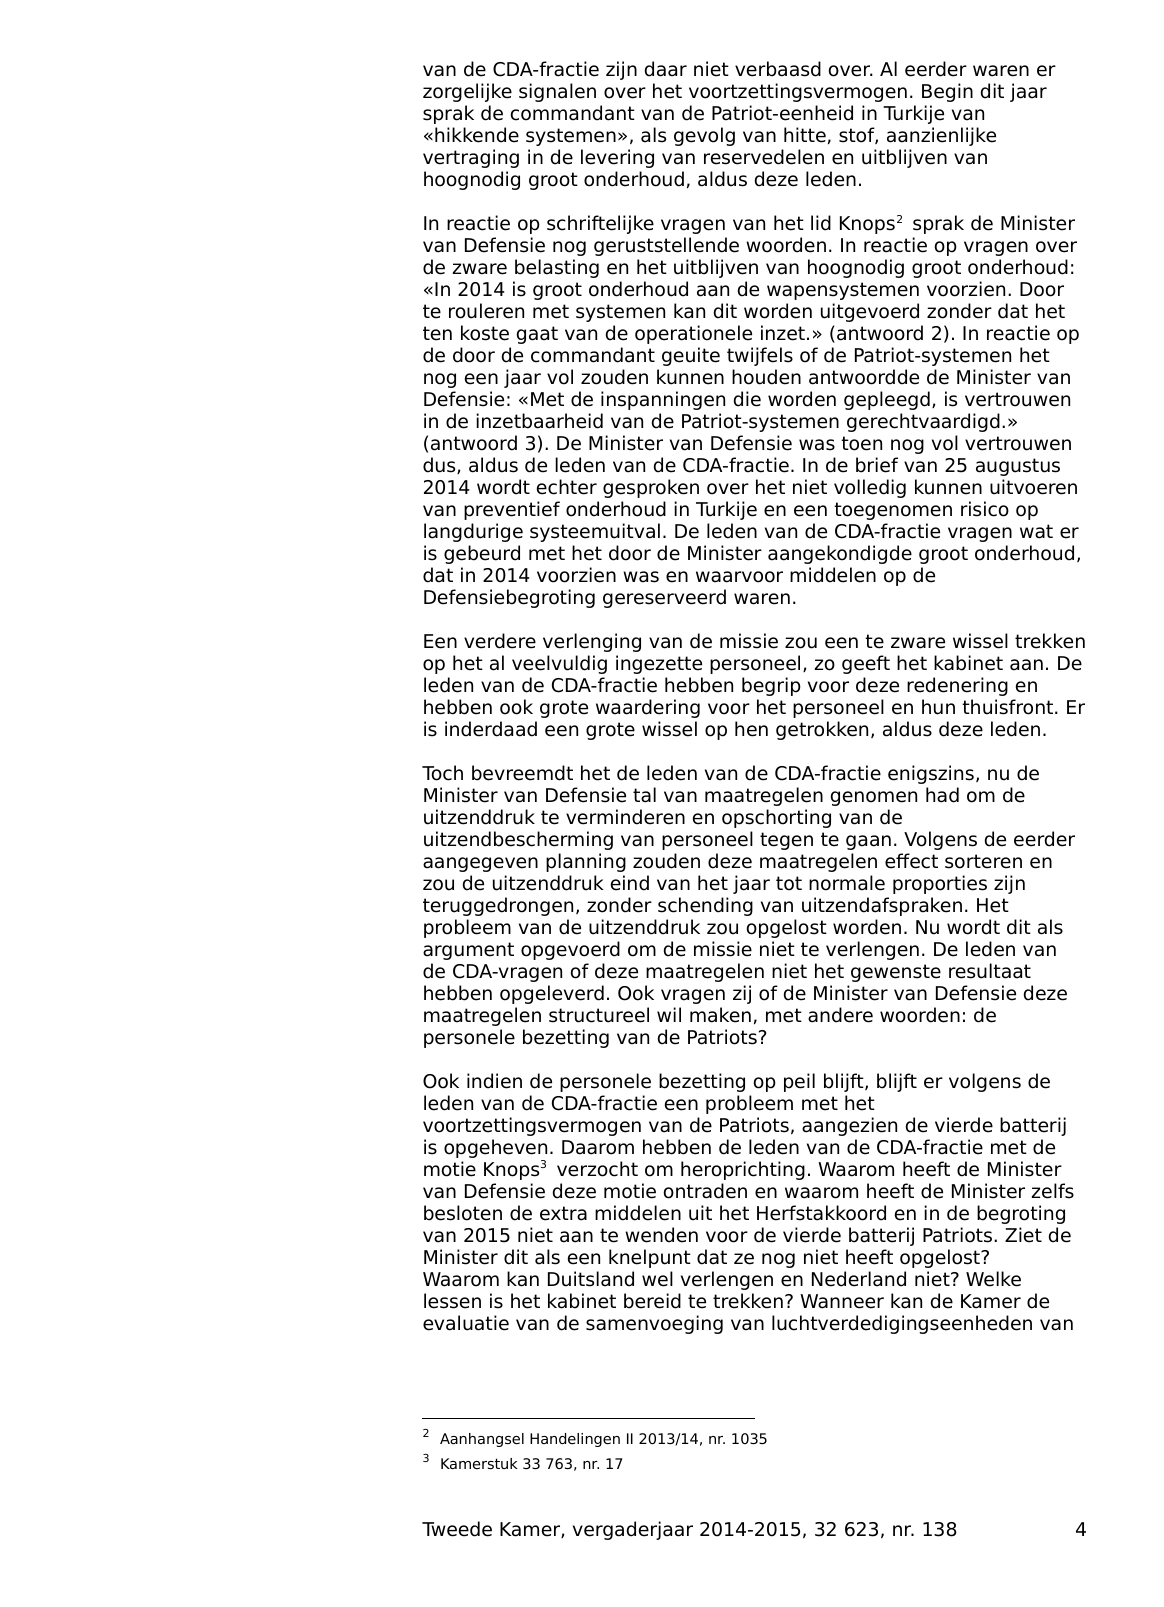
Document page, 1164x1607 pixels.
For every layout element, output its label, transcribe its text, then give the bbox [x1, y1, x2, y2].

text Waarom kan Duitsland wel verlengen en Nederland niet? Welke lessen is het kabinet bereid te trekken? Wanneer kan de Kamer de evaluatie van de samenvoeging van luchtverdedigingseenheden van [422, 1269, 1087, 1335]
text Een verdere verlenging van de missie zou een te zware wissel trekken op het al veelvuldig ingezette personeel, zo geeft het kabinet aan. De leden van de CDA-fractie hebben begrip voor deze redenering en hebben ook grote waardering voor het personeel en hun thuisfront. Er is inderdaad een grote wissel op hen getrokken, aldus deze leden. [422, 631, 1087, 741]
text van de CDA-fractie zijn daar niet verbaasd over. Al eerder waren er zorgelijke signalen over het voortzettingsvermogen. Begin dit jaar sprak de commandant van de Patriot-eenheid in Turkije van «hikkende systemen», als gevolg van hitte, stof, aanzienlijke vertraging in de levering van reservedelen en uitblijven van hoognodig groot onderhoud, aldus deze leden. [422, 59, 1087, 191]
text Aanhangsel Handelingen II 2013/14, nr. 1035 [422, 1427, 1087, 1449]
text Kamerstuk 33 763, nr. 17 [422, 1452, 1087, 1474]
text Toch bevreemdt het de leden van de CDA-fractie enigszins, nu de Minister van Defensie tal van maatregelen genomen had om de uitzenddruk te verminderen en opschorting van de uitzendbescherming van personeel tegen te gaan. Volgens de eerder aangegeven planning zouden deze maatregelen effect sorteren en zou de uitzenddruk eind van het jaar tot normale proporties zijn teruggedrongen, zonder schending van uitzendafspraken. Het probleem van de uitzenddruk zou opgelost worden. Nu wordt dit als argument opgevoerd om de missie niet te verlengen. De leden van de CDA-vragen of deze maatregelen niet het gewenste resultaat hebben opgeleverd. Ook vragen zij of de Minister van Defensie deze maatregelen structureel wil maken, met andere woorden: de personele bezetting van de Patriots? [422, 763, 1087, 1049]
text In reactie op schriftelijke vragen van het lid Knops sprak de Minister van Defensie nog geruststellende woorden. In reactie op vragen over de zware belasting en het uitblijven van hoognodig groot onderhoud: «In 2014 is groot onderhoud aan de wapensystemen voorzien. Door te rouleren met systemen kan dit worden uitgevoerd zonder dat het ten koste gaat van de operationele inzet.» (antwoord 2). In reactie op de door de commandant geuite twijfels of de Patriot-systemen het nog een jaar vol zouden kunnen houden antwoordde de Minister van Defensie: «Met de inspanningen die worden gepleegd, is vertrouwen in de inzetbaarheid van de Patriot-systemen gerechtvaardigd.» (antwoord 3). De Minister van Defensie was toen nog vol vertrouwen dus, aldus de leden van de CDA-fractie. In de brief van 25 augustus 2014 wordt echter gesproken over het niet volledig kunnen uitvoeren van preventief onderhoud in Turkije en een toegenomen risico op langdurige systeemuitval. De leden van de CDA-fractie vragen wat er is gebeurd met het door de Minister aangekondigde groot onderhoud, dat in 2014 voorzien was en waarvoor middelen op de Defensiebegroting gereserveerd waren. [422, 213, 1087, 609]
text Ook indien de personele bezetting op peil blijft, blijft er volgens de leden van de CDA-fractie een probleem met het voortzettingsvermogen van de Patriots, aangezien de vierde batterij is opgeheven. Daarom hebben de leden van de CDA-fractie met de motie Knops verzocht om heroprichting. Waarom heeft de Minister van Defensie deze motie ontraden en waarom heeft de Minister zelfs besloten de extra middelen uit het Herfstakkoord en in de begroting van 2015 niet aan te wenden voor de vierde batterij Patriots. Ziet de Minister dit als een knelpunt dat ze nog niet heeft opgelost? [422, 1071, 1087, 1269]
